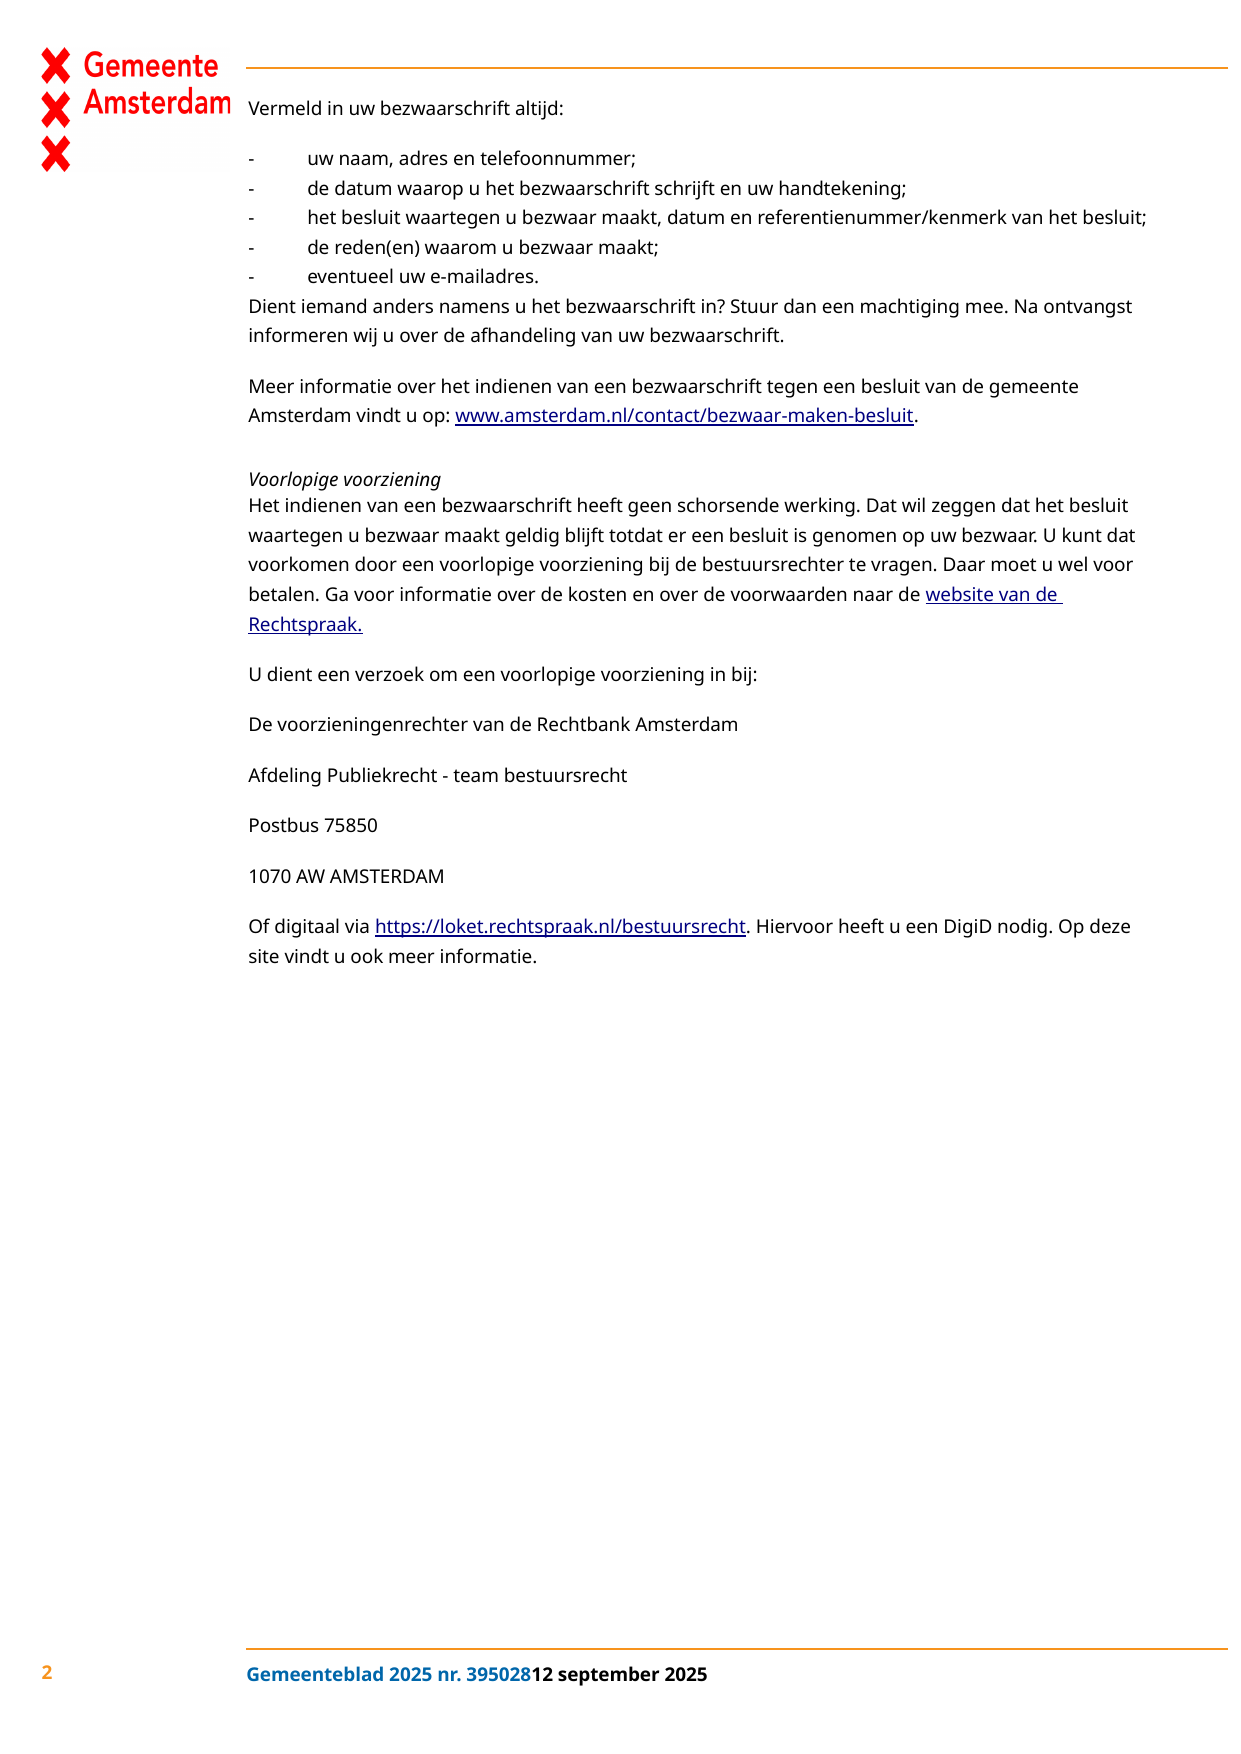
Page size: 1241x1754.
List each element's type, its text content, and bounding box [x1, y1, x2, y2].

text Afdeling Publiekrecht - team bestuursrecht [248, 762, 1152, 788]
text De voorzieningenrechter van de Rechtbank Amsterdam [248, 712, 1152, 737]
list uw naam, adres en telefoonnummer; [248, 145, 1152, 171]
text Het indienen van een bezwaarschrift heeft geen schorsende werking. Dat wil zeggen dat het besluit waartegen u bezwaar maakt geldig blijft totdat er een besluit is genomen op uw bezwaar. U kunt dat voorkomen door een voorlopige voorziening bij de bestuursrechter te vragen. Daar moet u wel voor betalen. Ga voor informatie over de kosten en over de voorwaarden naar de website van de Rechtspraak. [248, 492, 1152, 636]
text Voorlopige voorziening [248, 467, 1152, 492]
text Of digitaal via https://loket.rechtspraak.nl/bestuursrecht. Hiervoor heeft u een DigiD nodig. Op deze site vindt u ook meer informatie. [248, 913, 1152, 968]
picture [41, 47, 231, 172]
text Postbus 75850 [248, 812, 1152, 838]
text Dient iemand anders namens u het bezwaarschrift in? Stuur dan een machtiging mee. Na ontvangst informeren wij u over de afhandeling van uw bezwaarschrift. [248, 293, 1152, 348]
list het besluit waartegen u bezwaar maakt, datum en referentienummer/kenmerk van het besluit; [248, 204, 1152, 230]
list eventueel uw e-mailadres. [248, 263, 1152, 289]
list de reden(en) waarom u bezwaar maakt; [248, 234, 1152, 260]
text U dient een verzoek om een voorlopige voorziening in bij: [248, 661, 1152, 687]
text Meer informatie over het indienen van een bezwaarschrift tegen een besluit van de gemeente Amsterdam vindt u op: www.amsterdam.nl/contact/bezwaar-maken-besluit. [248, 373, 1152, 428]
list de datum waarop u het bezwaarschrift schrijft en uw handtekening; [248, 175, 1152, 201]
text 1070 AW AMSTERDAM [248, 863, 1152, 888]
text Vermeld in uw bezwaarschrift altijd: [248, 95, 1152, 121]
